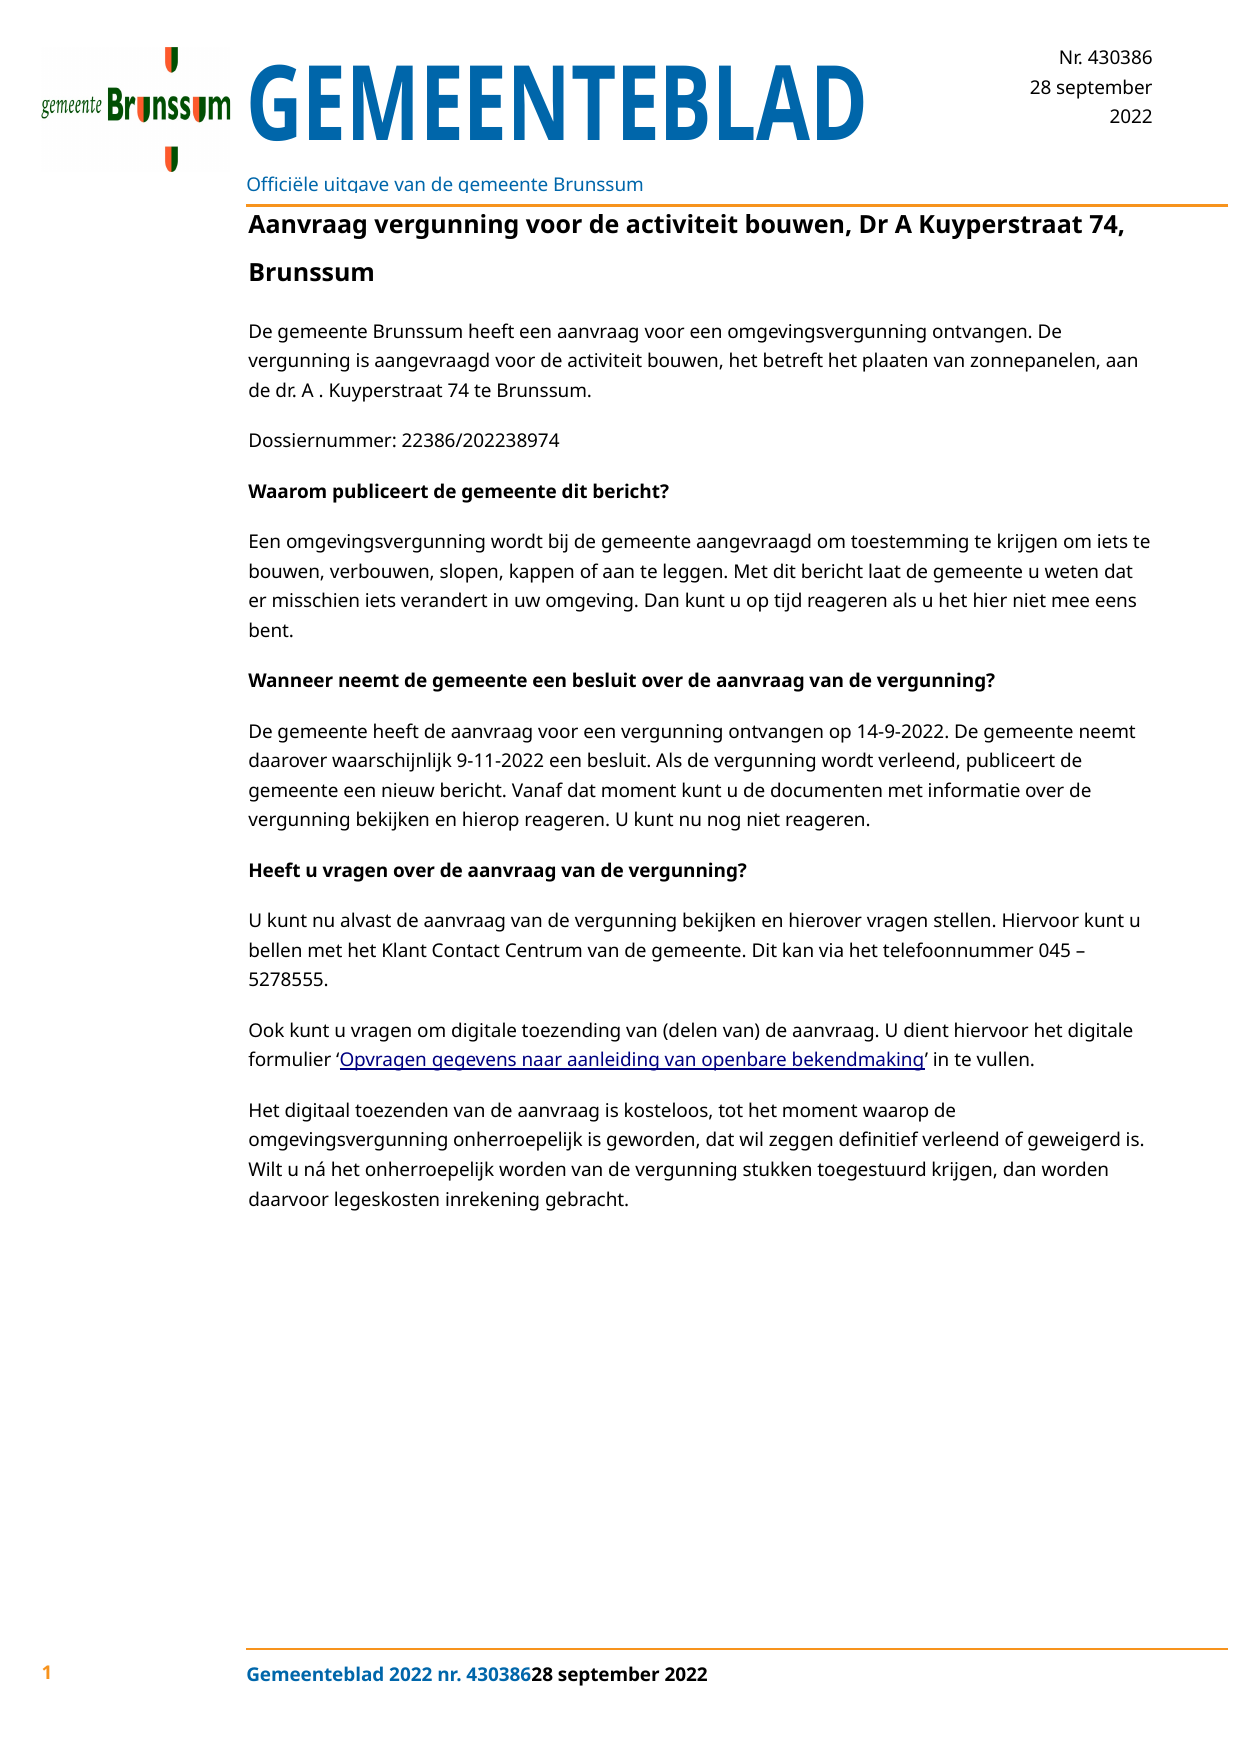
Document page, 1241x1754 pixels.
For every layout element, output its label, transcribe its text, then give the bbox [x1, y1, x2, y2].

text Aanvraag vergunning voor de activiteit bouwen, Dr A Kuyperstraat 74, Brunssum [248, 207, 1152, 288]
text Heeft u vragen over de aanvraag van de vergunning? [248, 857, 1152, 883]
text De gemeente heeft de aanvraag voor een vergunning ontvangen op 14-9-2022. De gemeente neemt daarover waarschijnlijk 9-11-2022 een besluit. Als de vergunning wordt verleend, publiceert de gemeente een nieuw bericht. Vanaf dat moment kunt u de documenten met informatie over de vergunning bekijken en hierop reageren. U kunt nu nog niet reageren. [248, 718, 1152, 832]
text Een omgevingsvergunning wordt bij de gemeente aangevraagd om toestemming te krijgen om iets te bouwen, verbouwen, slopen, kappen of aan te leggen. Met dit bericht laat de gemeente u weten dat er misschien iets verandert in uw omgeving. Dan kunt u op tijd reageren als u het hier niet mee eens bent. [248, 528, 1152, 643]
text Ook kunt u vragen om digitale toezending van (delen van) de aanvraag. U dient hiervoor het digitale formulier ‘Opvragen gegevens naar aanleiding van openbare bekendmaking’ in te vullen. [248, 1017, 1152, 1072]
text Waarom publiceert de gemeente dit bericht? [248, 478, 1152, 504]
text U kunt nu alvast de aanvraag van de vergunning bekijken en hierover vragen stellen. Hiervoor kunt u bellen met het Klant Contact Centrum van de gemeente. Dit kan via het telefoonnummer 045 – 5278555. [248, 907, 1152, 992]
text Wanneer neemt de gemeente een besluit over de aanvraag van de vergunning? [248, 667, 1152, 693]
text De gemeente Brunssum heeft een aanvraag voor een omgevingsvergunning ontvangen. De vergunning is aangevraagd voor de activiteit bouwen, het betreft het plaaten van zonnepanelen, aan de dr. A . Kuyperstraat 74 te Brunssum. [248, 318, 1152, 403]
text Het digitaal toezenden van de aanvraag is kosteloos, tot het moment waarop de omgevingsvergunning onherroepelijk is geworden, dat wil zeggen definitief verleend of geweigerd is. Wilt u ná het onherroepelijk worden van de vergunning stukken toegestuurd krijgen, dan worden daarvoor legeskosten inrekening gebracht. [248, 1097, 1152, 1212]
picture [41, 47, 231, 172]
text Dossiernummer: 22386/202238974 [248, 427, 1152, 453]
